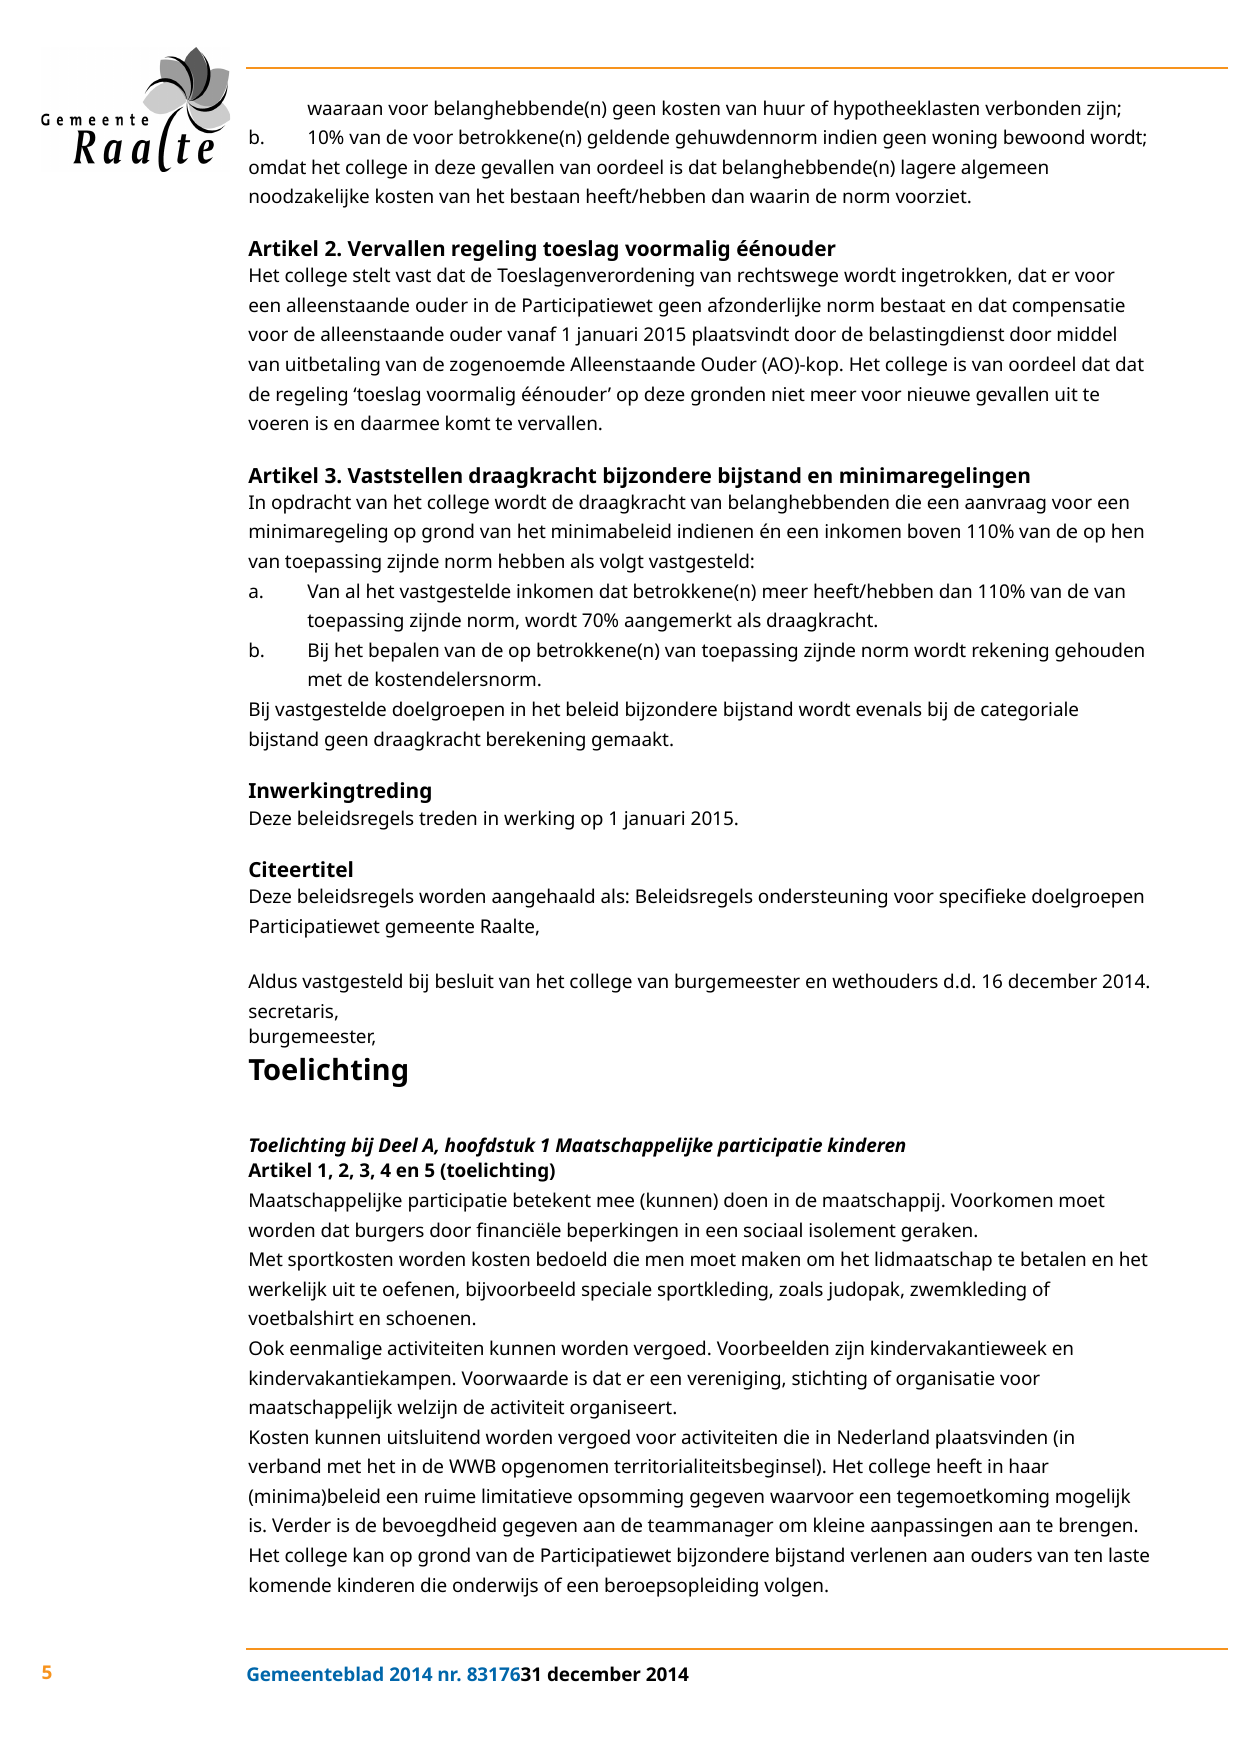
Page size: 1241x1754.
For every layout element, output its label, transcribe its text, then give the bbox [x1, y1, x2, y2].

text Bij vastgestelde doelgroepen in het beleid bijzondere bijstand wordt evenals bij de categoriale bijstand geen draagkracht berekening gemaakt. [248, 696, 1152, 752]
text Artikel 2. Vervallen regeling toeslag voormalig éénouder [248, 234, 1152, 262]
text Citeertitel [248, 855, 1152, 883]
text Inwerkingtreding [248, 776, 1152, 805]
picture [41, 47, 231, 172]
text omdat het college in deze gevallen van oordeel is dat belanghebbende(n) lagere algemeen noodzakelijke kosten van het bestaan heeft/hebben dan waarin de norm voorziet. [248, 154, 1152, 209]
list Van al het vastgestelde inkomen dat betrokkene(n) meer heeft/hebben dan 110% van de van toepassing zijnde norm, wordt 70% aangemerkt als draagkracht. [248, 578, 1152, 633]
text In opdracht van het college wordt de draagkracht van belanghebbenden die een aanvraag voor een minimaregeling op grond van het minimabeleid indienen én een inkomen boven 110% van de op hen van toepassing zijnde norm hebben als volgt vastgesteld: [248, 489, 1152, 574]
text Maatschappelijke participatie betekent mee (kunnen) doen in de maatschappij. Voorkomen moet worden dat burgers door financiële beperkingen in een sociaal isolement geraken. [248, 1187, 1152, 1242]
text Aldus vastgesteld bij besluit van het college van burgemeester en wethouders d.d. 16 december 2014. [248, 968, 1152, 994]
text Artikel 1, 2, 3, 4 en 5 (toelichting) [248, 1158, 1152, 1183]
text Kosten kunnen uitsluitend worden vergoed voor activiteiten die in Nederland plaatsvinden (in verband met het in de WWB opgenomen territorialiteitsbeginsel). Het college heeft in haar (minima)beleid een ruime limitatieve opsomming gegeven waarvoor een tegemoetkoming mogelijk is. Verder is de bevoegdheid gegeven aan de teammanager om kleine aanpassingen aan te brengen. [248, 1424, 1152, 1538]
text burgemeester, [248, 1024, 1152, 1049]
list waaraan voor belanghebbende(n) geen kosten van huur of hypotheeklasten verbonden zijn; [248, 95, 1152, 121]
text Het college kan op grond van de Participatiewet bijzondere bijstand verlenen aan ouders van ten laste komende kinderen die onderwijs of een beroepsopleiding volgen. [248, 1542, 1152, 1597]
list 10% van de voor betrokkene(n) geldende gehuwdennorm indien geen woning bewoond wordt; [248, 124, 1152, 150]
list Bij het bepalen van de op betrokkene(n) van toepassing zijnde norm wordt rekening gehouden met de kostendelersnorm. [248, 637, 1152, 692]
text Het college stelt vast dat de Toeslagenverordening van rechtswege wordt ingetrokken, dat er voor een alleenstaande ouder in de Participatiewet geen afzonderlijke norm bestaat en dat compensatie voor de alleenstaande ouder vanaf 1 januari 2015 plaatsvindt door de belastingdienst door middel van uitbetaling van de zogenoemde Alleenstaande Ouder (AO)-kop. Het college is van oordeel dat dat de regeling ‘toeslag voormalig éénouder’ op deze gronden niet meer voor nieuwe gevallen uit te voeren is en daarmee komt te vervallen. [248, 262, 1152, 436]
text secretaris, [248, 998, 1152, 1024]
text Ook eenmalige activiteiten kunnen worden vergoed. Voorbeelden zijn kindervakantieweek en kindervakantiekampen. Voorwaarde is dat er een vereniging, stichting of organisatie voor maatschappelijk welzijn de activiteit organiseert. [248, 1335, 1152, 1420]
text Deze beleidsregels treden in werking op 1 januari 2015. [248, 805, 1152, 830]
text Artikel 3. Vaststellen draagkracht bijzondere bijstand en minimaregelingen [248, 461, 1152, 489]
text Toelichting bij Deel A, hoofdstuk 1 Maatschappelijke participatie kinderen [248, 1132, 1152, 1158]
text Toelichting [248, 1049, 1152, 1089]
text Met sportkosten worden kosten bedoeld die men moet maken om het lidmaatschap te betalen en het werkelijk uit te oefenen, bijvoorbeeld speciale sportkleding, zoals judopak, zwemkleding of voetbalshirt en schoenen. [248, 1246, 1152, 1331]
text Deze beleidsregels worden aangehaald als: Beleidsregels ondersteuning voor specifieke doelgroepen Participatiewet gemeente Raalte, [248, 883, 1152, 939]
